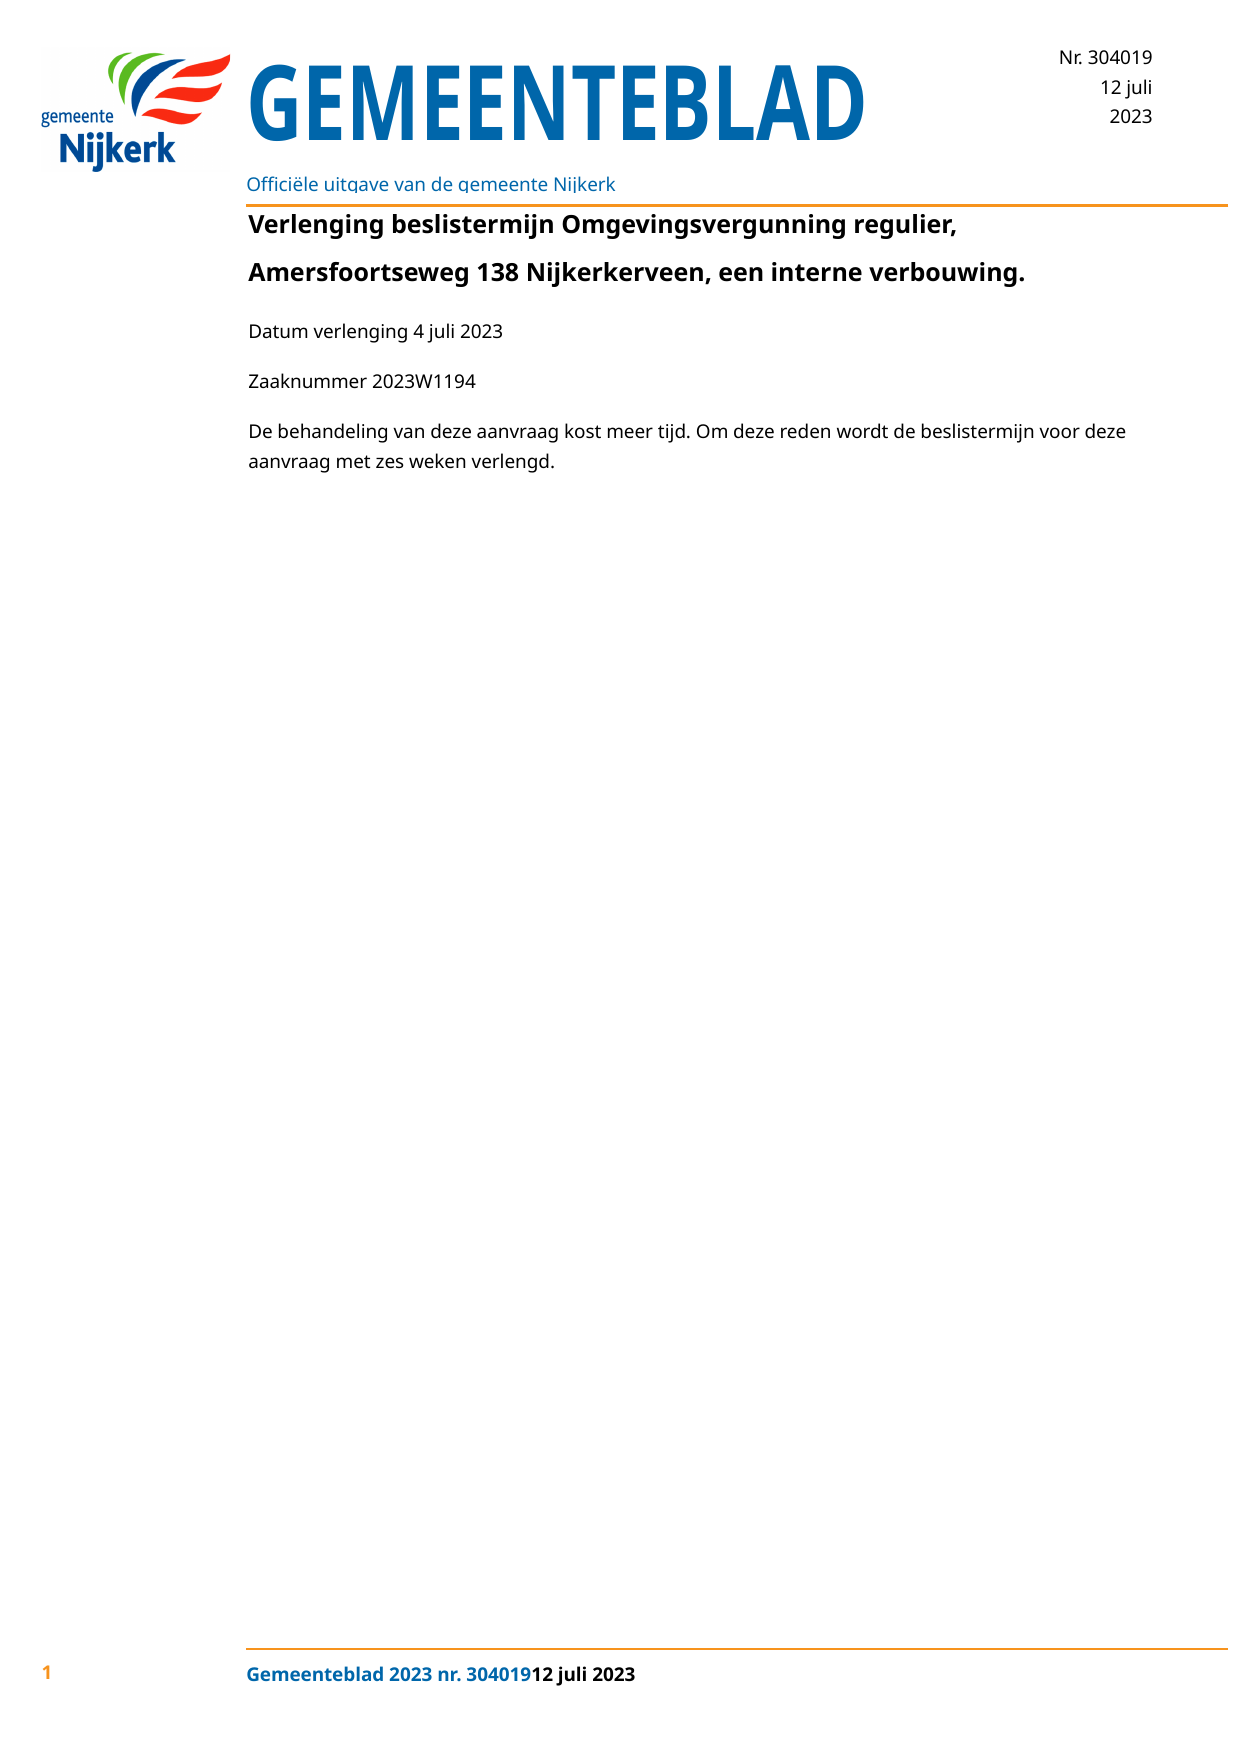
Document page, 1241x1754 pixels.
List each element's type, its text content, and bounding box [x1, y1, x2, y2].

text Datum verlenging 4 juli 2023 [248, 318, 1152, 344]
text De behandeling van deze aanvraag kost meer tijd. Om deze reden wordt de beslistermijn voor deze aanvraag met zes weken verlengd. [248, 419, 1152, 474]
text Verlenging beslistermijn Omgevingsvergunning regulier, Amersfoortseweg 138 Nijkerkerveen, een interne verbouwing. [248, 207, 1152, 288]
text Zaaknummer 2023W1194 [248, 368, 1152, 394]
picture [41, 47, 231, 172]
